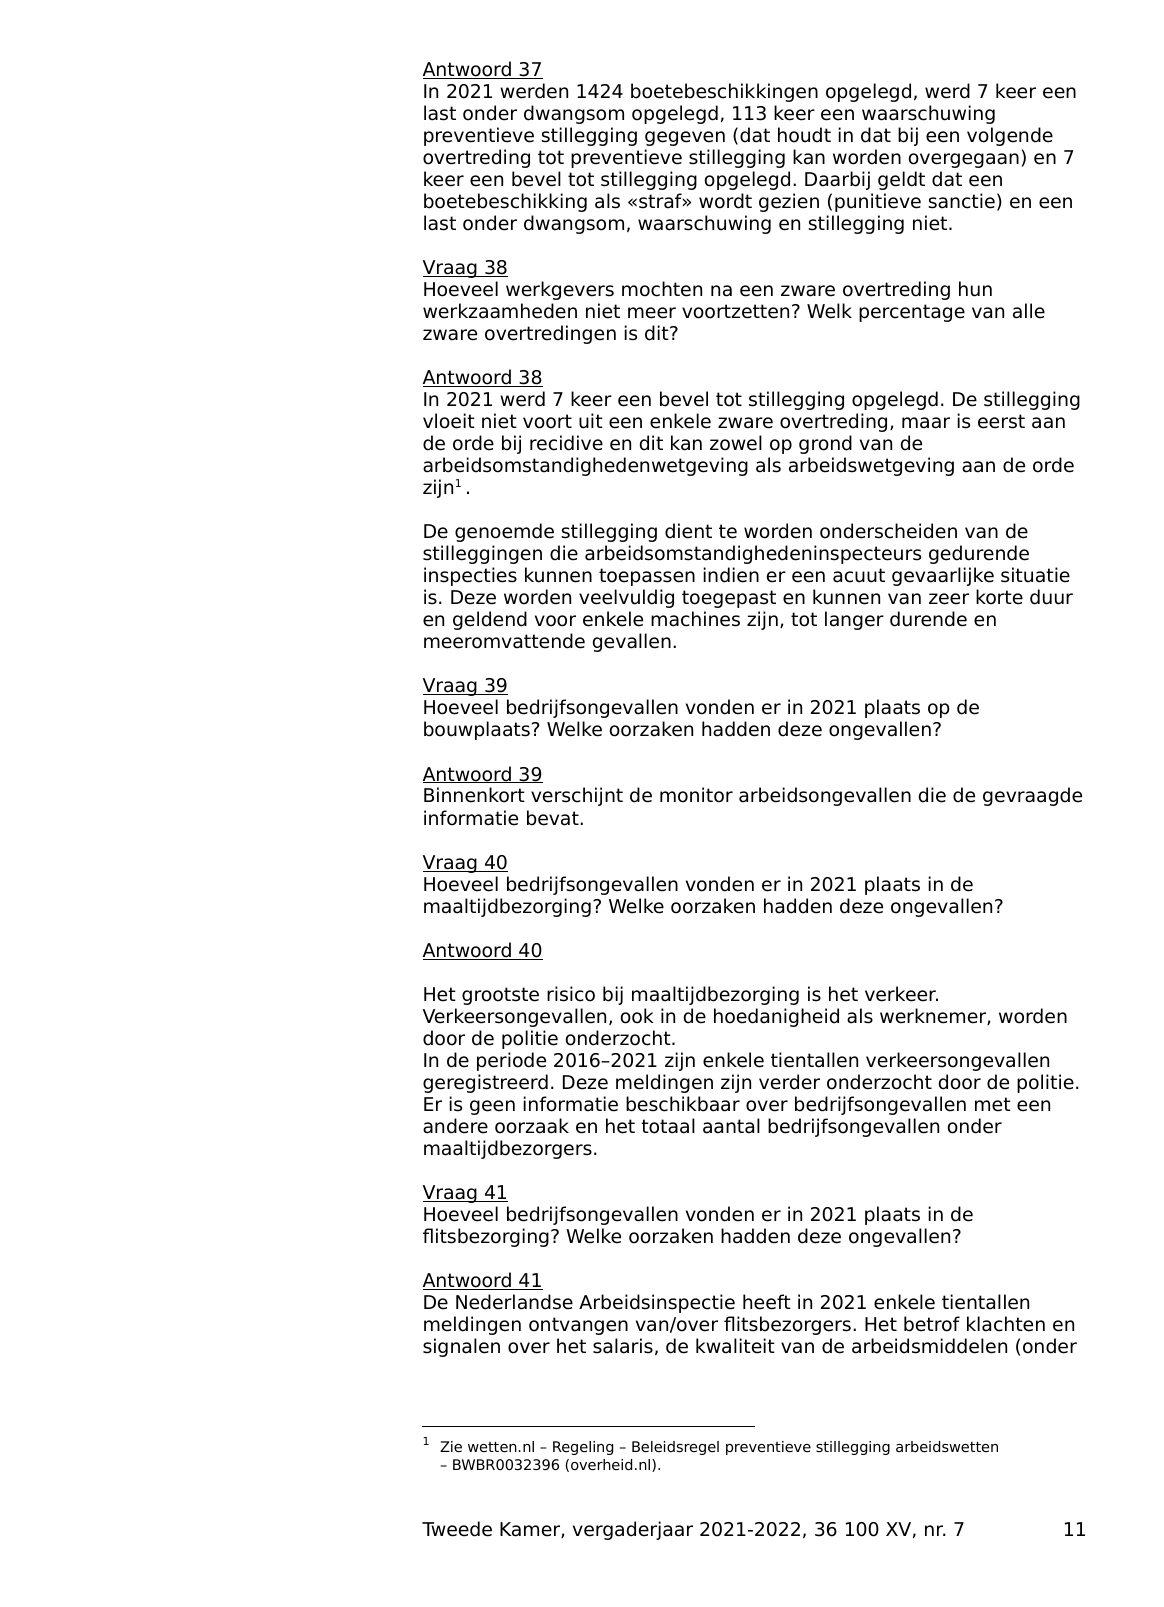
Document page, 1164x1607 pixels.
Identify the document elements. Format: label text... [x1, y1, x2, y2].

text Hoeveel werkgevers mochten na een zware overtreding hun werkzaamheden niet meer voortzetten? Welk percentage van alle zware overtredingen is dit? [422, 279, 1087, 345]
subtitle Vraag 39 [422, 675, 1087, 697]
subtitle Antwoord 37 [422, 59, 1087, 81]
subtitle Vraag 41 [422, 1182, 1087, 1204]
text Hoeveel bedrijfsongevallen vonden er in 2021 plaats in de flitsbezorging? Welke oorzaken hadden deze ongevallen? [422, 1204, 1087, 1248]
subtitle Antwoord 40 [422, 940, 1087, 962]
subtitle Vraag 40 [422, 852, 1087, 873]
text In 2021 werden 1424 boetebeschikkingen opgelegd, werd 7 keer een last onder dwangsom opgelegd, 113 keer een waarschuwing preventieve stillegging gegeven (dat houdt in dat bij een volgende overtreding tot preventieve stillegging kan worden overgegaan) en 7 keer een bevel tot stillegging opgelegd. Daarbij geldt dat een boetebeschikking als «straf» wordt gezien (punitieve sanctie) en een last onder dwangsom, waarschuwing en stillegging niet. [422, 81, 1087, 235]
text In 2021 werd 7 keer een bevel tot stillegging opgelegd. De stillegging vloeit niet voort uit een enkele zware overtreding, maar is eerst aan de orde bij recidive en dit kan zowel op grond van de arbeidsomstandighedenwetgeving als arbeidswetgeving aan de orde zijn. [422, 389, 1087, 499]
text In de periode 2016–2021 zijn enkele tientallen verkeersongevallen geregistreerd. Deze meldingen zijn verder onderzocht door de politie. Er is geen informatie beschikbaar over bedrijfsongevallen met een andere oorzaak en het totaal aantal bedrijfsongevallen onder maaltijdbezorgers. [422, 1050, 1087, 1160]
subtitle Antwoord 38 [422, 367, 1087, 389]
text Hoeveel bedrijfsongevallen vonden er in 2021 plaats in de maaltijdbezorging? Welke oorzaken hadden deze ongevallen? [422, 873, 1087, 917]
text Zie wetten.nl – Regeling – Beleidsregel preventieve stillegging arbeidswetten – BWBR0032396 (overheid.nl). [422, 1435, 1087, 1474]
subtitle Vraag 38 [422, 257, 1087, 279]
subtitle Antwoord 41 [422, 1270, 1087, 1292]
text De genoemde stillegging dient te worden onderscheiden van de stilleggingen die arbeidsomstandighedeninspecteurs gedurende inspecties kunnen toepassen indien er een acuut gevaarlijke situatie is. Deze worden veelvuldig toegepast en kunnen van zeer korte duur en geldend voor enkele machines zijn, tot langer durende en meeromvattende gevallen. [422, 521, 1087, 653]
text Binnenkort verschijnt de monitor arbeidsongevallen die de gevraagde informatie bevat. [422, 785, 1087, 829]
text Hoeveel bedrijfsongevallen vonden er in 2021 plaats op de bouwplaats? Welke oorzaken hadden deze ongevallen? [422, 697, 1087, 741]
subtitle Antwoord 39 [422, 763, 1087, 785]
text Het grootste risico bij maaltijdbezorging is het verkeer. Verkeersongevallen, ook in de hoedanigheid als werknemer, worden door de politie onderzocht. [422, 984, 1087, 1050]
text De Nederlandse Arbeidsinspectie heeft in 2021 enkele tientallen meldingen ontvangen van/over flitsbezorgers. Het betrof klachten en signalen over het salaris, de kwaliteit van de arbeidsmiddelen (onder [422, 1292, 1087, 1358]
